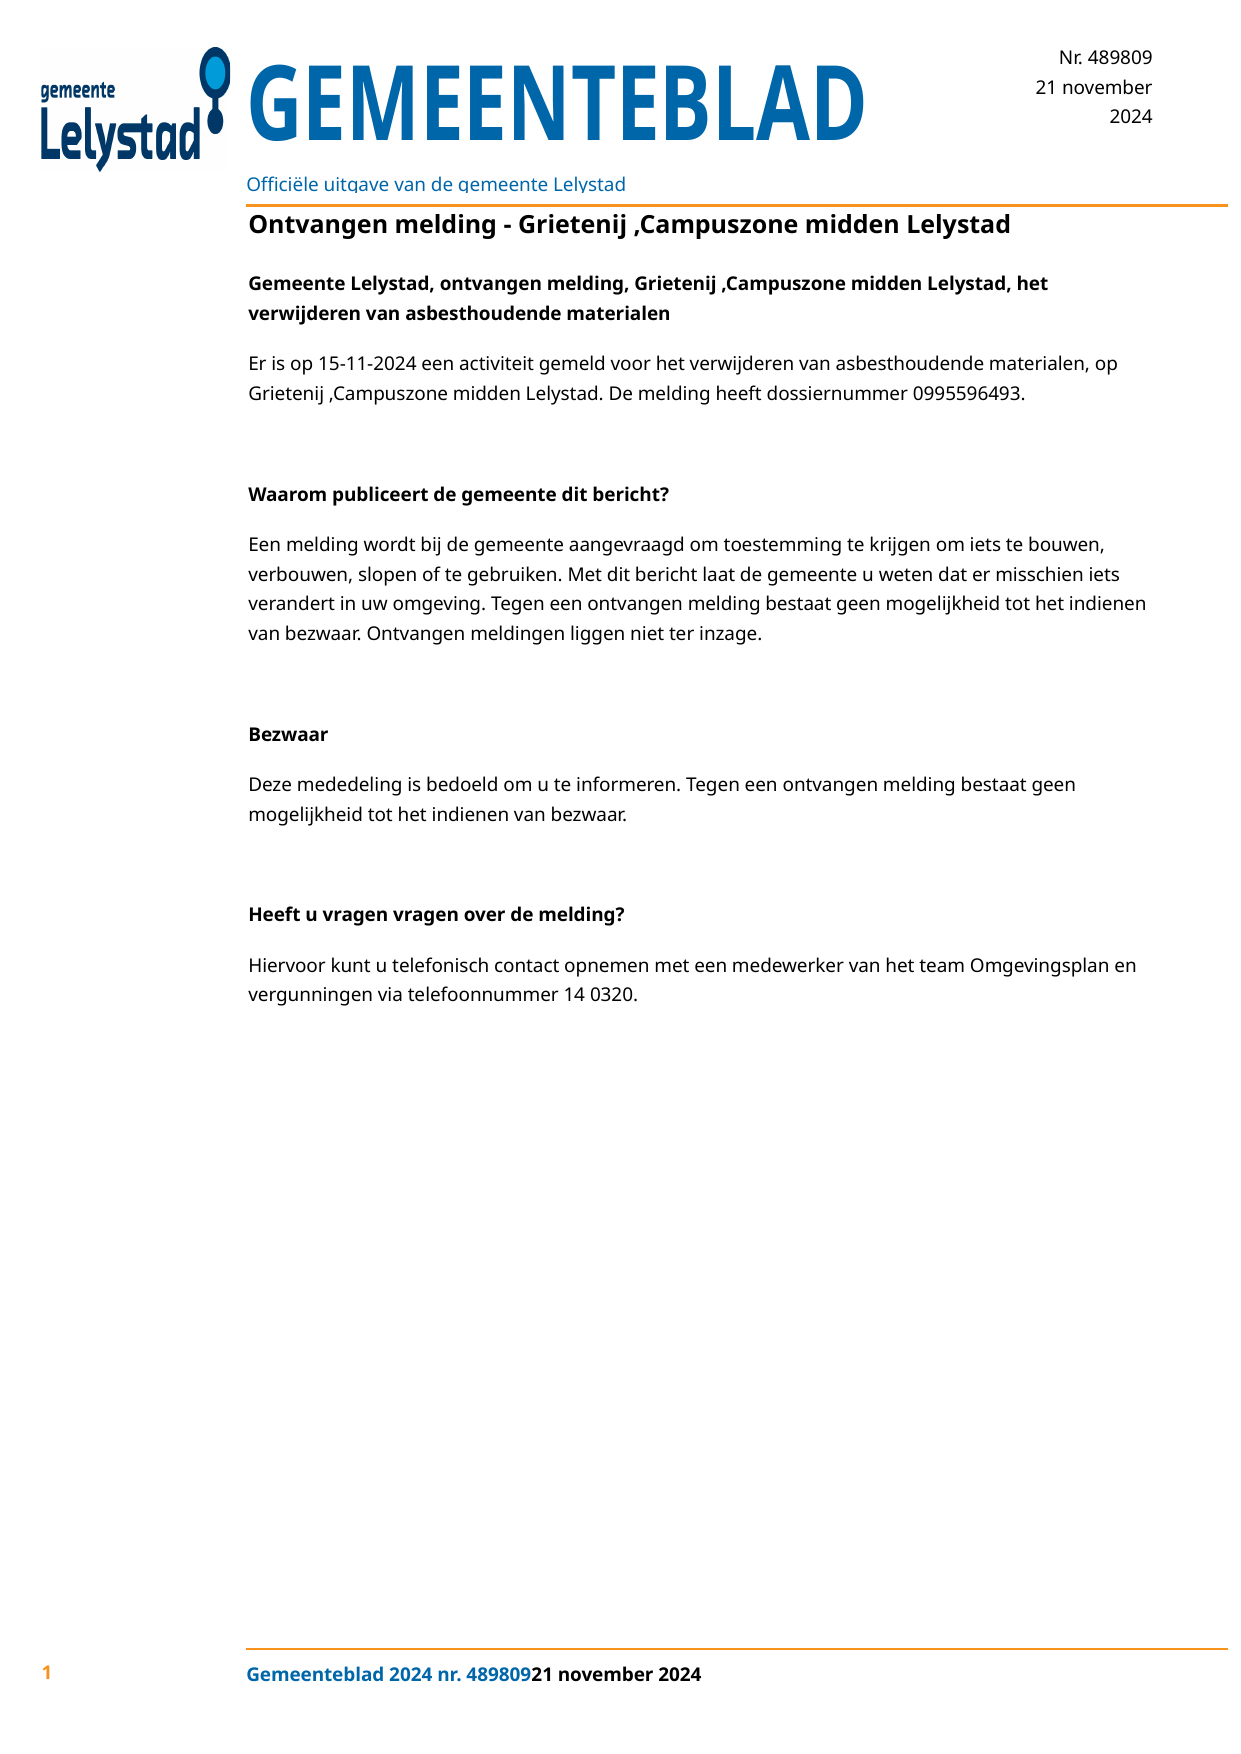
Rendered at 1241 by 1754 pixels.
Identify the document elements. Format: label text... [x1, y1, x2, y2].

text Bezwaar [248, 721, 1152, 746]
text Er is op 15-11-2024 een activiteit gemeld voor het verwijderen van asbesthoudende materialen, op Grietenij ,Campuszone midden Lelystad. De melding heeft dossiernummer 0995596493. [248, 350, 1152, 406]
picture [41, 47, 231, 172]
text Ontvangen melding - Grietenij ,Campuszone midden Lelystad [248, 207, 1152, 241]
text Heeft u vragen vragen over de melding? [248, 902, 1152, 927]
text Deze mededeling is bedoeld om u te informeren. Tegen een ontvangen melding bestaat geen mogelijkheid tot het indienen van bezwaar. [248, 771, 1152, 826]
text Hiervoor kunt u telefonisch contact opnemen met een medewerker van het team Omgevingsplan en vergunningen via telefoonnummer 14 0320. [248, 952, 1152, 1007]
text Een melding wordt bij de gemeente aangevraagd om toestemming te krijgen om iets te bouwen, verbouwen, slopen of te gebruiken. Met dit bericht laat de gemeente u weten dat er misschien iets verandert in uw omgeving. Tegen een ontvangen melding bestaat geen mogelijkheid tot het indienen van bezwaar. Ontvangen meldingen liggen niet ter inzage. [248, 531, 1152, 646]
text Gemeente Lelystad, ontvangen melding, Grietenij ,Campuszone midden Lelystad, het verwijderen van asbesthoudende materialen [248, 270, 1152, 326]
text Waarom publiceert de gemeente dit bericht? [248, 481, 1152, 506]
